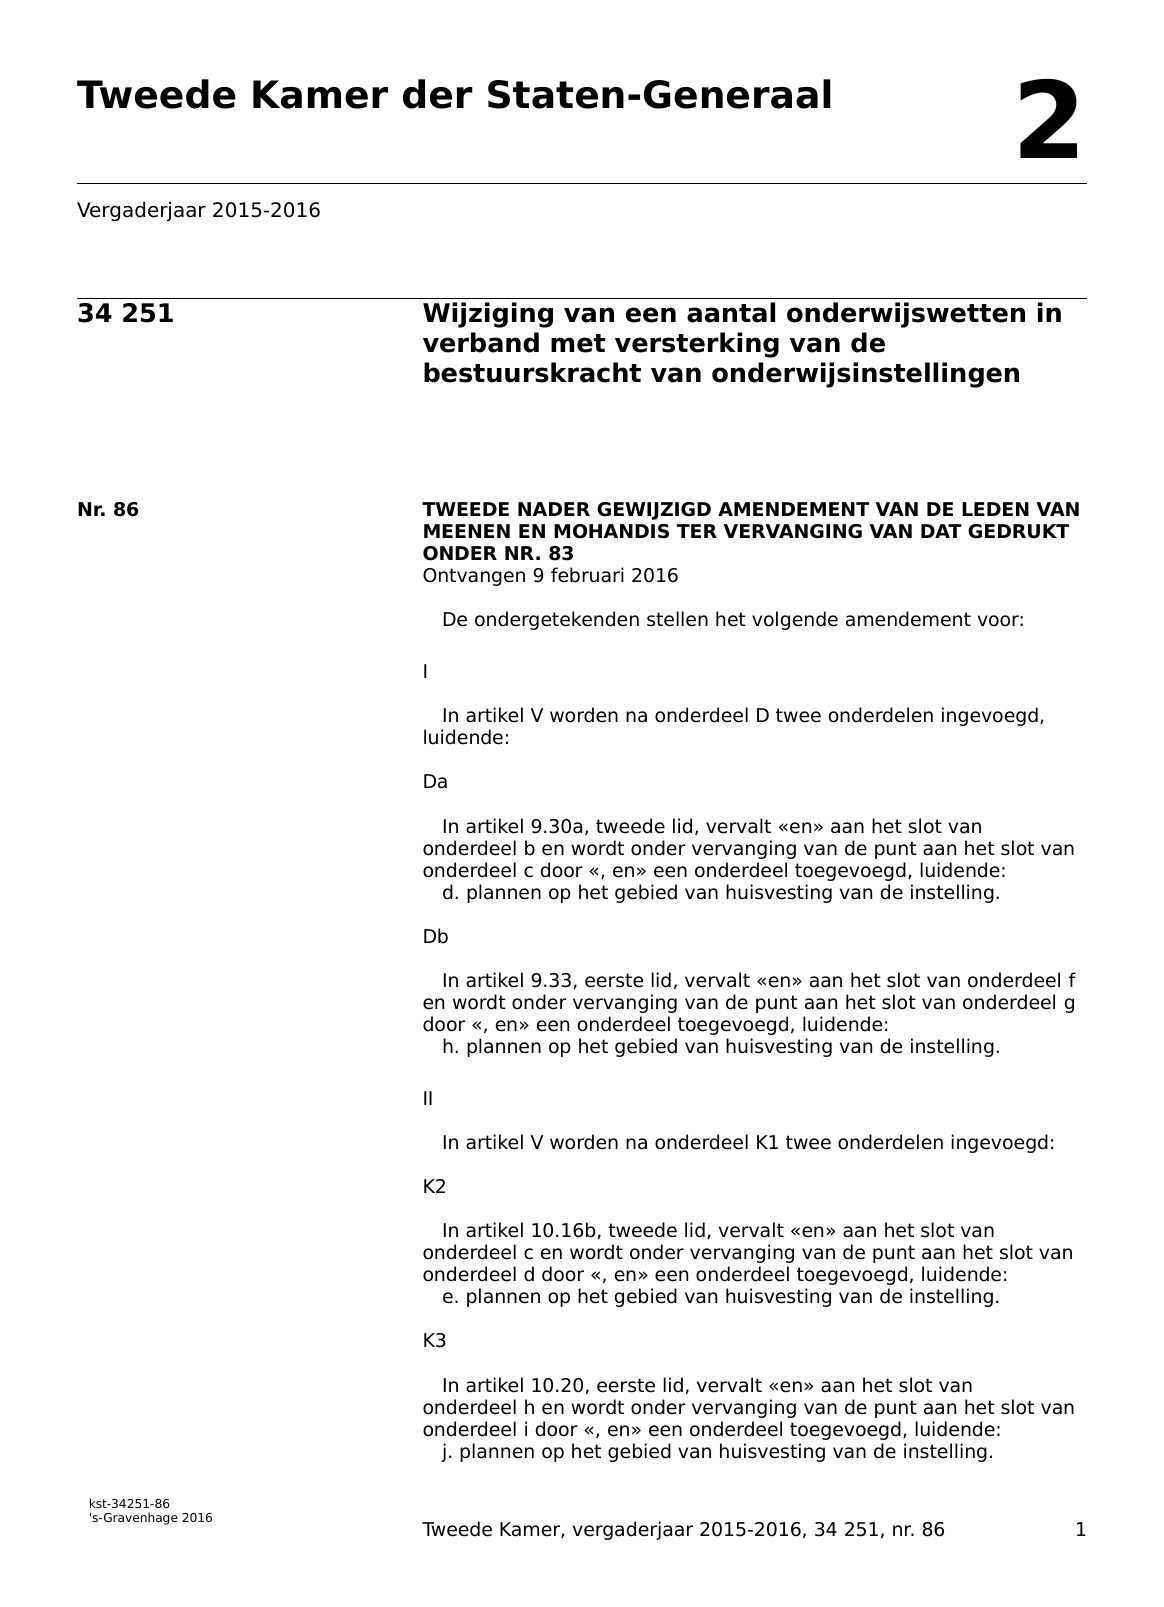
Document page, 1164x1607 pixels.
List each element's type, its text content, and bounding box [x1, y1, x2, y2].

text 's-Gravenhage 2016 [88, 1511, 323, 1525]
text In artikel V worden na onderdeel K1 twee onderdelen ingevoegd: [422, 1132, 1087, 1154]
text In artikel 9.33, eerste lid, vervalt «en» aan het slot van onderdeel f en wordt onder vervanging van de punt aan het slot van onderdeel g door «, en» een onderdeel toegevoegd, luidende: [422, 970, 1087, 1036]
table_header 2 [886, 59, 1087, 183]
table_header Tweede Kamer der Staten-Generaal [77, 59, 886, 183]
subtitle 34 251 Wijziging van een aantal onderwijswetten in verband met versterking van de bestuurskracht van onderwijsinstellingen [77, 299, 1087, 388]
table_cell Vergaderjaar 2015-2016 [77, 184, 1087, 298]
subtitle Nr. 86 TWEEDE NADER GEWIJZIGD AMENDEMENT VAN DE LEDEN VAN MEENEN EN MOHANDIS TER VERVANGING VAN DAT GEDRUKT ONDER NR. 83 [77, 499, 1087, 565]
text In artikel 9.30a, tweede lid, vervalt «en» aan het slot van onderdeel b en wordt onder vervanging van de punt aan het slot van onderdeel c door «, en» een onderdeel toegevoegd, luidende: [422, 816, 1087, 882]
text kst-34251-86 [88, 1497, 323, 1511]
text d. plannen op het gebied van huisvesting van de instelling. [422, 882, 1087, 903]
text e. plannen op het gebied van huisvesting van de instelling. [422, 1286, 1087, 1308]
text K2 [422, 1176, 1087, 1198]
text h. plannen op het gebied van huisvesting van de instelling. [422, 1036, 1087, 1058]
text Ontvangen 9 februari 2016 [422, 565, 1087, 587]
subtitle II [422, 1088, 1087, 1110]
text In artikel V worden na onderdeel D twee onderdelen ingevoegd, luidende: [422, 705, 1087, 749]
text K3 [422, 1330, 1087, 1352]
text In artikel 10.20, eerste lid, vervalt «en» aan het slot van onderdeel h en wordt onder vervanging van de punt aan het slot van onderdeel i door «, en» een onderdeel toegevoegd, luidende: [422, 1374, 1087, 1441]
text De ondergetekenden stellen het volgende amendement voor: [422, 609, 1087, 631]
subtitle I [422, 661, 1087, 683]
text j. plannen op het gebied van huisvesting van de instelling. [422, 1441, 1087, 1462]
text In artikel 10.16b, tweede lid, vervalt «en» aan het slot van onderdeel c en wordt onder vervanging van de punt aan het slot van onderdeel d door «, en» een onderdeel toegevoegd, luidende: [422, 1220, 1087, 1286]
text Db [422, 926, 1087, 948]
text Da [422, 771, 1087, 793]
